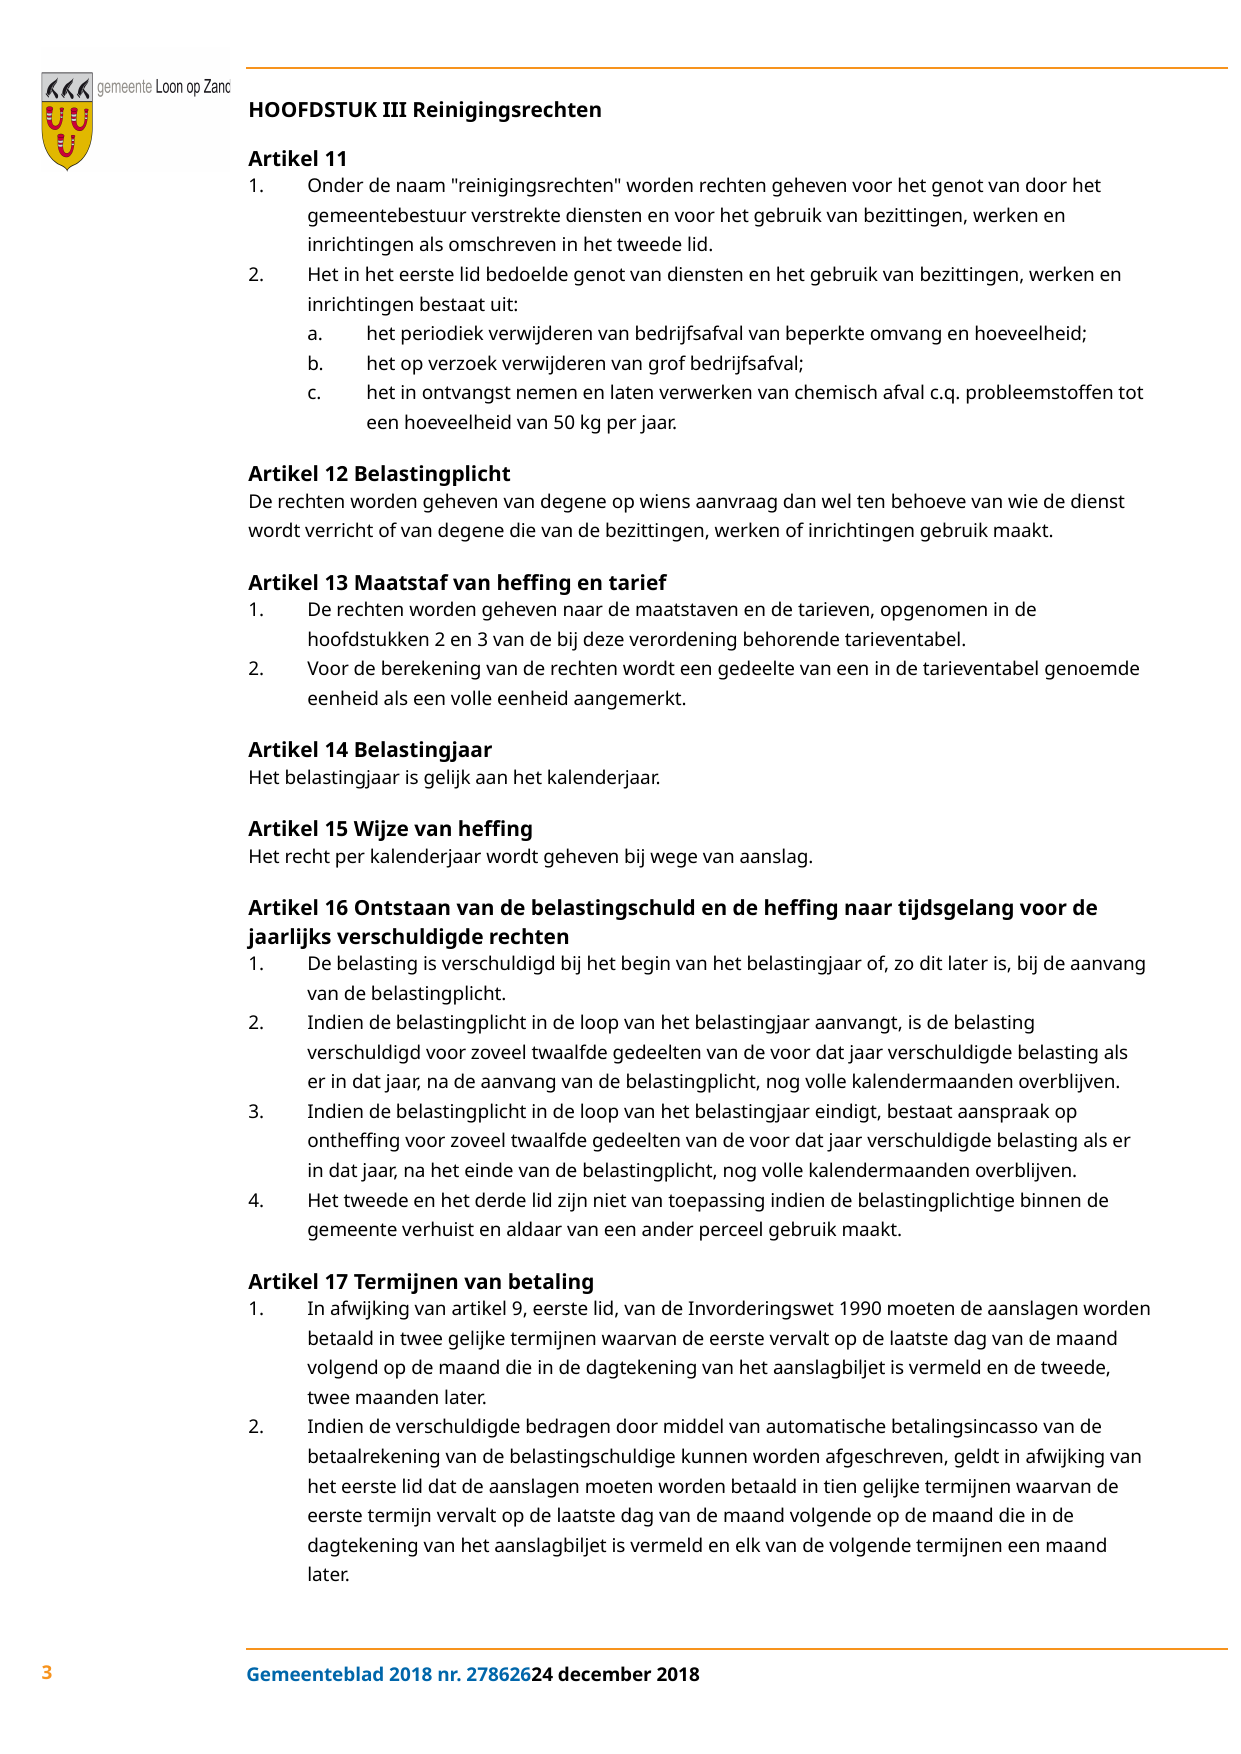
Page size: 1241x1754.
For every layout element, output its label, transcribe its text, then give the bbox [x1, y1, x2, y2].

list Indien de verschuldigde bedragen door middel van automatische betalingsincasso van de betaalrekening van de belastingschuldige kunnen worden afgeschreven, geldt in afwijking van het eerste lid dat de aanslagen moeten worden betaald in tien gelijke termijnen waarvan de eerste termijn vervalt op de laatste dag van de maand volgende op de maand die in de dagtekening van het aanslagbiljet is vermeld en elk van de volgende termijnen een maand later. [248, 1414, 1152, 1587]
list Indien de belastingplicht in de loop van het belastingjaar aanvangt, is de belasting verschuldigd voor zoveel twaalfde gedeelten van de voor dat jaar verschuldigde belasting als er in dat jaar, na de aanvang van de belastingplicht, nog volle kalendermaanden overblijven. [248, 1009, 1152, 1094]
text Artikel 12 Belastingplicht [248, 459, 1152, 488]
list Het tweede en het derde lid zijn niet van toepassing indien de belastingplichtige binnen de gemeente verhuist en aldaar van een ander perceel gebruik maakt. [248, 1187, 1152, 1242]
text HOOFDSTUK III Reinigingsrechten [248, 95, 1152, 123]
list De rechten worden geheven naar de maatstaven en de tarieven, opgenomen in de hoofdstukken 2 en 3 van de bij deze verordening behorende tarieventabel. [248, 596, 1152, 652]
text Artikel 15 Wijze van heffing [248, 814, 1152, 843]
text Artikel 11 [248, 144, 1152, 172]
list Het in het eerste lid bedoelde genot van diensten en het gebruik van bezittingen, werken en inrichtingen bestaat uit: [248, 261, 1152, 317]
text De rechten worden geheven van degene op wiens aanvraag dan wel ten behoeve van wie de dienst wordt verricht of van degene die van de bezittingen, werken of inrichtingen gebruik maakt. [248, 488, 1152, 543]
text Artikel 16 Ontstaan van de belastingschuld en de heffing naar tijdsgelang voor de jaarlijks verschuldigde rechten [248, 893, 1152, 950]
list In afwijking van artikel 9, eerste lid, van de Invorderingswet 1990 moeten de aanslagen worden betaald in twee gelijke termijnen waarvan de eerste vervalt op de laatste dag van de maand volgend op de maand die in de dagtekening van het aanslagbiljet is vermeld en de tweede, twee maanden later. [248, 1295, 1152, 1410]
list het in ontvangst nemen en laten verwerken van chemisch afval c.q. probleemstoffen tot een hoeveelheid van 50 kg per jaar. [307, 379, 1152, 435]
list Indien de belastingplicht in de loop van het belastingjaar eindigt, bestaat aanspraak op ontheffing voor zoveel twaalfde gedeelten van de voor dat jaar verschuldigde belasting als er in dat jaar, na het einde van de belastingplicht, nog volle kalendermaanden overblijven. [248, 1098, 1152, 1183]
text Het belastingjaar is gelijk aan het kalenderjaar. [248, 764, 1152, 790]
text Het recht per kalenderjaar wordt geheven bij wege van aanslag. [248, 843, 1152, 869]
text Artikel 13 Maatstaf van heffing en tarief [248, 568, 1152, 596]
text Artikel 14 Belastingjaar [248, 736, 1152, 764]
list Voor de berekening van de rechten wordt een gedeelte van een in de tarieventabel genoemde eenheid als een volle eenheid aangemerkt. [248, 656, 1152, 711]
list het op verzoek verwijderen van grof bedrijfsafval; [307, 350, 1152, 376]
list Onder de naam "reinigingsrechten" worden rechten geheven voor het genot van door het gemeentebestuur verstrekte diensten en voor het gebruik van bezittingen, werken en inrichtingen als omschreven in het tweede lid. [248, 172, 1152, 257]
picture [41, 47, 231, 172]
list het periodiek verwijderen van bedrijfsafval van beperkte omvang en hoeveelheid; [307, 320, 1152, 346]
text Artikel 17 Termijnen van betaling [248, 1267, 1152, 1295]
list De belasting is verschuldigd bij het begin van het belastingjaar of, zo dit later is, bij de aanvang van de belastingplicht. [248, 950, 1152, 1006]
